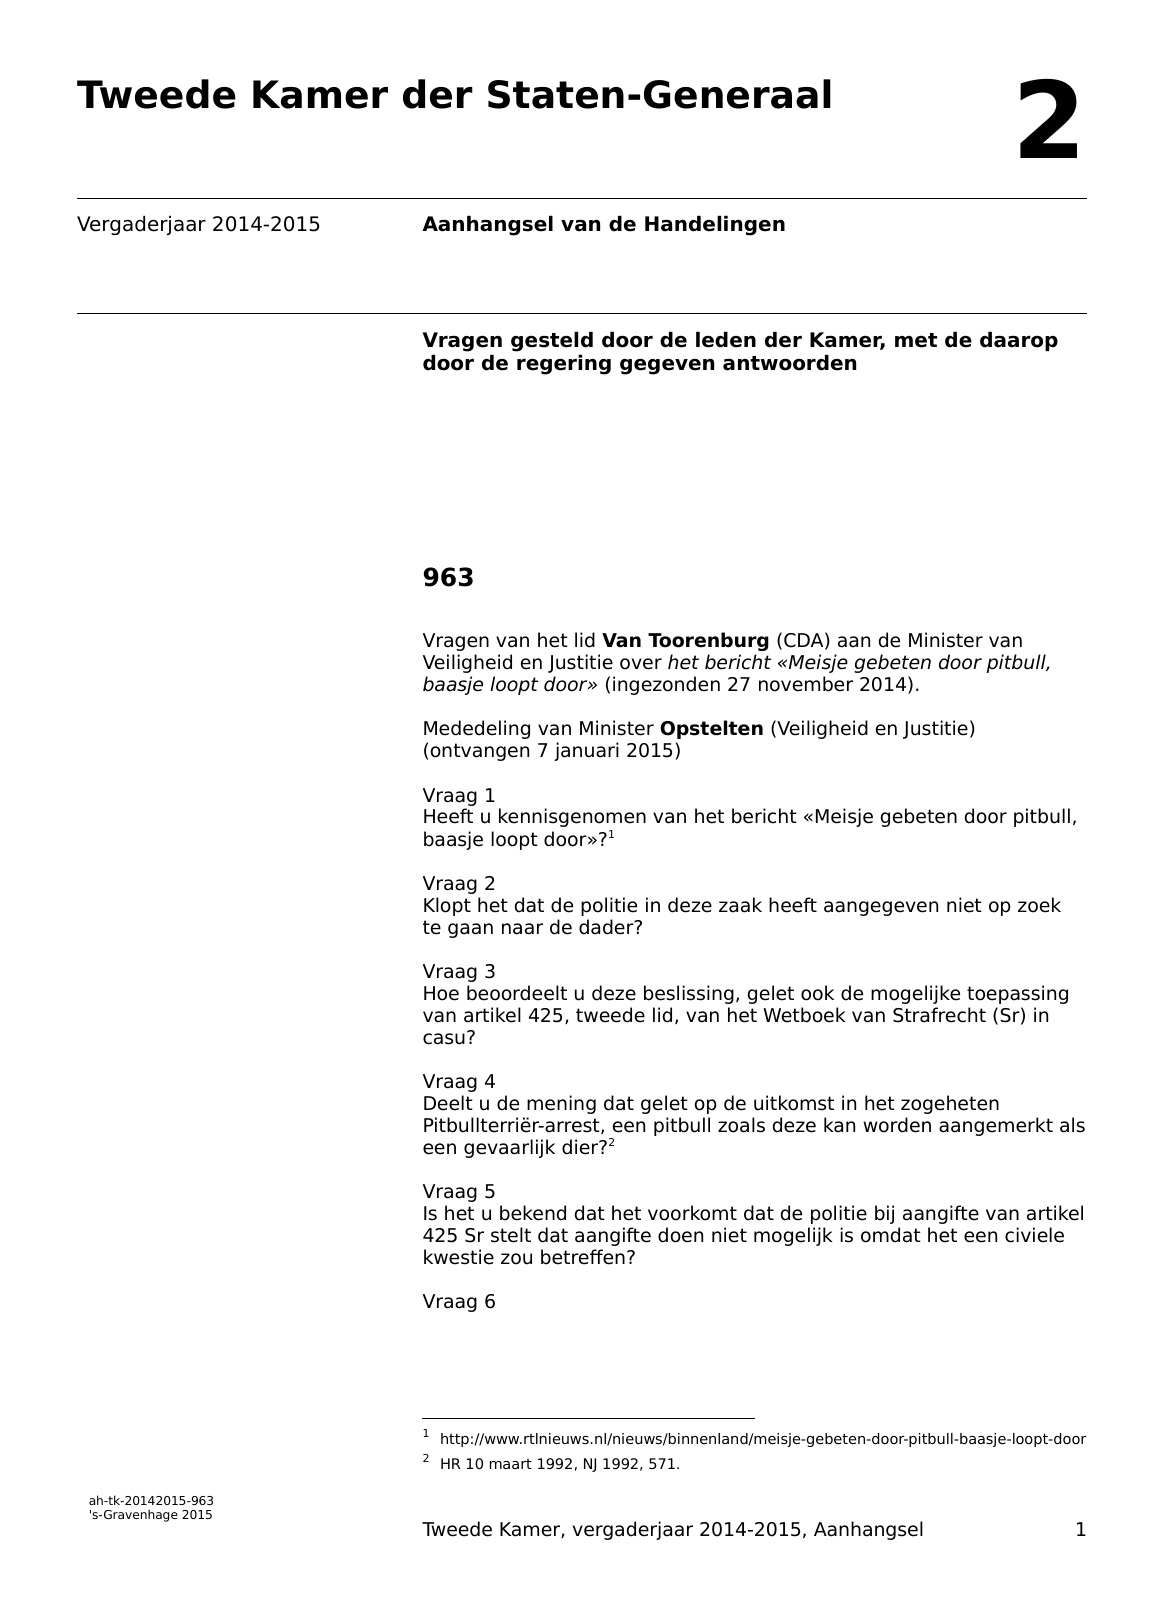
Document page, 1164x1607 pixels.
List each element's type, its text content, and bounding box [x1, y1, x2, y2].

text Vraag 6 [422, 1291, 1087, 1313]
table_header 2 [886, 59, 1087, 198]
text Vraag 2 [422, 873, 1087, 894]
text Vraag 3 [422, 961, 1087, 983]
text Klopt het dat de politie in deze zaak heeft aangegeven niet op zoek te gaan naar de dader? [422, 894, 1087, 938]
text Deelt u de mening dat gelet op de uitkomst in het zogeheten Pitbullterriër-arrest, een pitbull zoals deze kan worden aangemerkt als een gevaarlijk dier? [422, 1093, 1087, 1159]
text Mededeling van Minister Opstelten (Veiligheid en Justitie) (ontvangen 7 januari 2015) [422, 718, 1087, 762]
text Is het u bekend dat het voorkomt dat de politie bij aangifte van artikel 425 Sr stelt dat aangifte doen niet mogelijk is omdat het een civiele kwestie zou betreffen? [422, 1203, 1087, 1269]
text Heeft u kennisgenomen van het bericht «Meisje gebeten door pitbull, baasje loopt door»? [422, 806, 1087, 850]
table_cell [77, 314, 422, 375]
table_header Tweede Kamer der Staten-Generaal [77, 59, 886, 198]
text Vraag 5 [422, 1181, 1087, 1203]
text 963 [422, 563, 1087, 592]
text Vraag 1 [422, 784, 1087, 806]
text 's-Gravenhage 2015 [88, 1508, 323, 1522]
text Vraag 4 [422, 1071, 1087, 1093]
table_cell Vergaderjaar 2014-2015 [77, 199, 422, 313]
table_cell Vragen gesteld door de leden der Kamer, met de daarop door de regering gegeven antwoorden [422, 314, 1087, 375]
text Hoe beoordeelt u deze beslissing, gelet ook de mogelijke toepassing van artikel 425, tweede lid, van het Wetboek van Strafrecht (Sr) in casu? [422, 983, 1087, 1049]
text http://www.rtlnieuws.nl/nieuws/binnenland/meisje-gebeten-door-pitbull-baasje-loopt-door [422, 1427, 1087, 1449]
table_cell Aanhangsel van de Handelingen [422, 199, 1087, 313]
text ah-tk-20142015-963 [88, 1494, 323, 1508]
text Vragen van het lid Van Toorenburg (CDA) aan de Minister van Veiligheid en Justitie over het bericht «Meisje gebeten door pitbull, baasje loopt door» (ingezonden 27 november 2014). [422, 630, 1087, 696]
text HR 10 maart 1992, NJ 1992, 571. [422, 1452, 1087, 1474]
